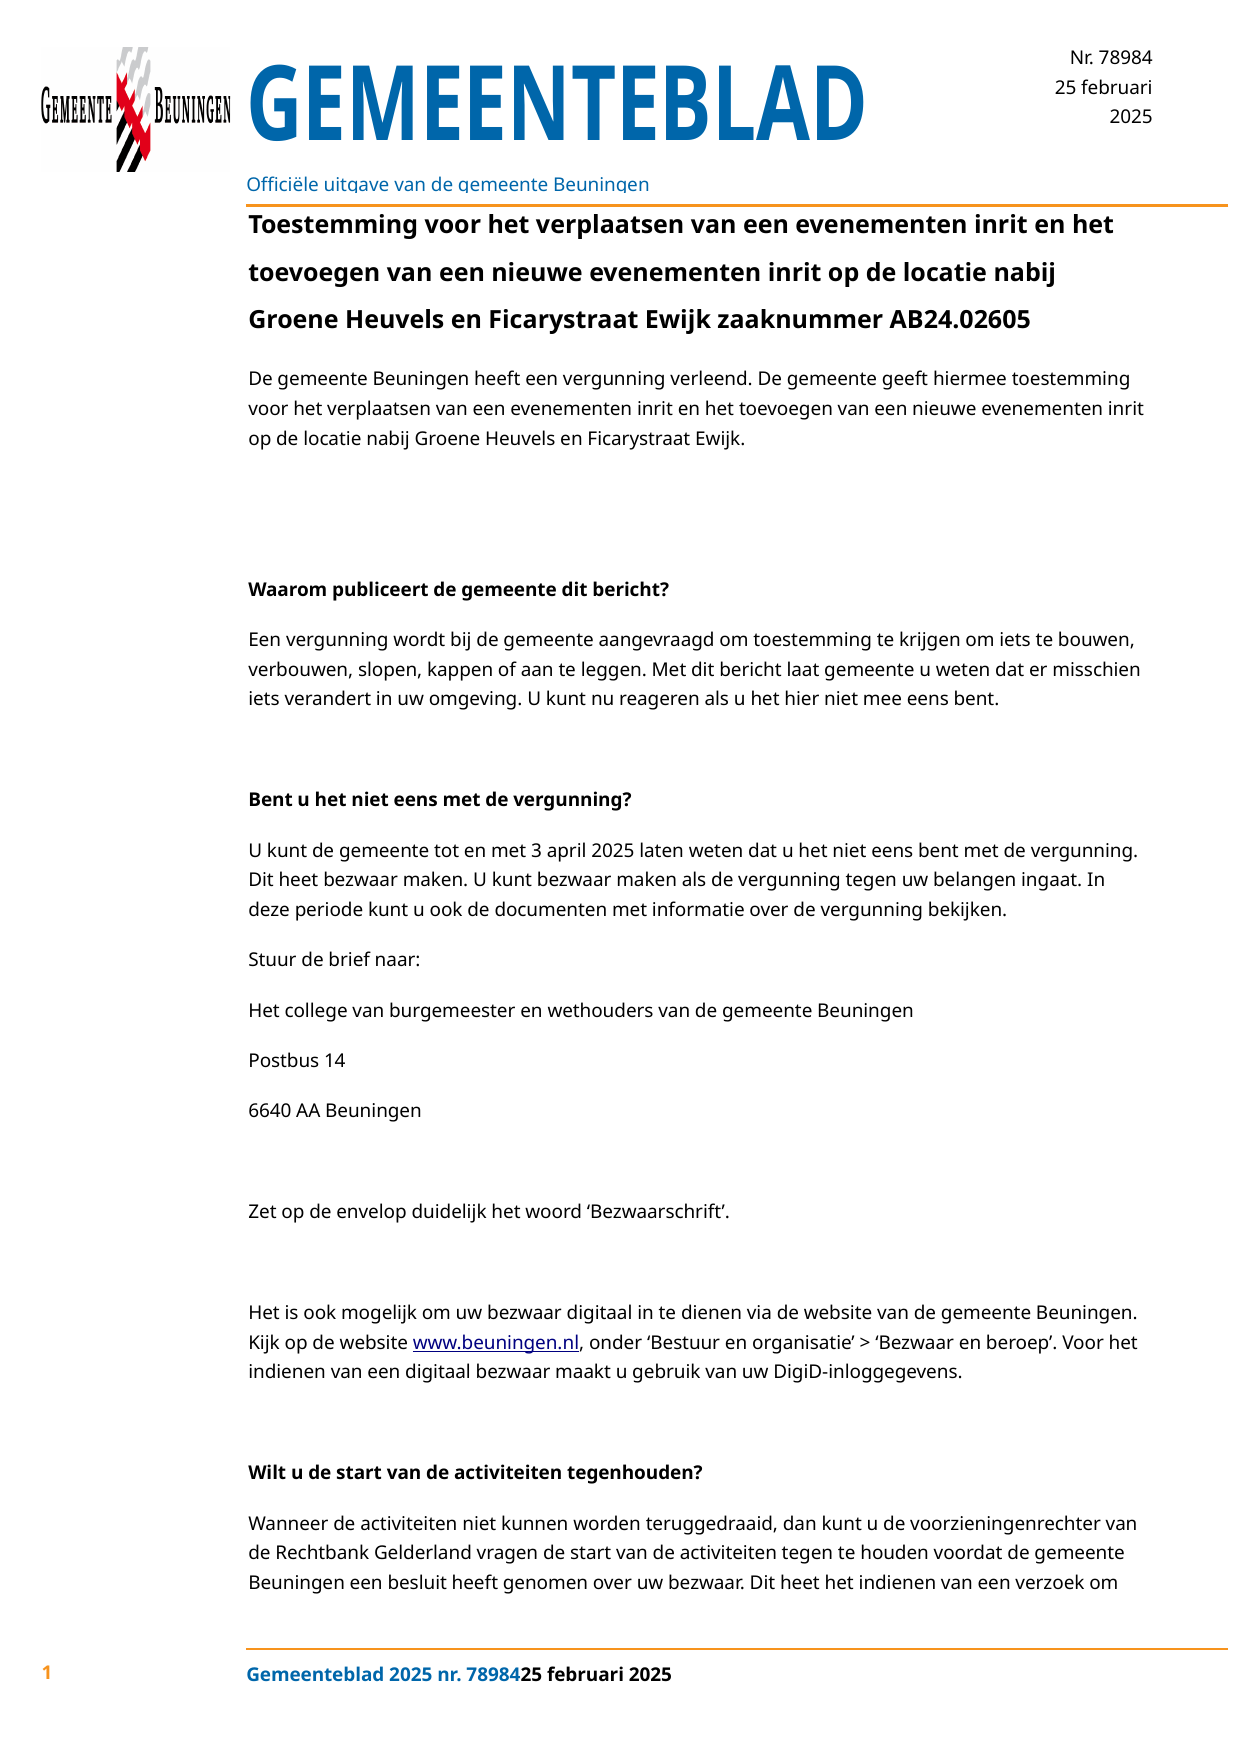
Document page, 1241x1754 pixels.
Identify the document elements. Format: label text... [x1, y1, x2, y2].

text Een vergunning wordt bij de gemeente aangevraagd om toestemming te krijgen om iets te bouwen, verbouwen, slopen, kappen of aan te leggen. Met dit bericht laat gemeente u weten dat er misschien iets verandert in uw omgeving. U kunt nu reageren als u het hier niet mee eens bent. [248, 626, 1152, 711]
text U kunt de gemeente tot en met 3 april 2025 laten weten dat u het niet eens bent met de vergunning. Dit heet bezwaar maken. U kunt bezwaar maken als de vergunning tegen uw belangen ingaat. In deze periode kunt u ook de documenten met informatie over de vergunning bekijken. [248, 837, 1152, 922]
text Postbus 14 [248, 1047, 1152, 1073]
text 6640 AA Beuningen [248, 1098, 1152, 1123]
text Waarom publiceert de gemeente dit bericht? [248, 576, 1152, 602]
text Zet op de envelop duidelijk het woord ‘Bezwaarschrift’. [248, 1198, 1152, 1224]
text Wilt u de start van de activiteiten tegenhouden? [248, 1459, 1152, 1485]
text Bent u het niet eens met de vergunning? [248, 786, 1152, 812]
text Het college van burgemeester en wethouders van de gemeente Beuningen [248, 997, 1152, 1022]
text Stuur de brief naar: [248, 946, 1152, 972]
text Wanneer de activiteiten niet kunnen worden teruggedraaid, dan kunt u de voorzieningenrechter van de Rechtbank Gelderland vragen de start van de activiteiten tegen te houden voordat de gemeente Beuningen een besluit heeft genomen over uw bezwaar. Dit heet het indienen van een verzoek om [248, 1510, 1152, 1594]
text Toestemming voor het verplaatsen van een evenementen inrit en het toevoegen van een nieuwe evenementen inrit op de locatie nabij Groene Heuvels en Ficarystraat Ewijk zaaknummer AB24.02605 [248, 207, 1152, 336]
picture [41, 47, 231, 172]
text Het is ook mogelijk om uw bezwaar digitaal in te dienen via de website van de gemeente Beuningen. Kijk op de website www.beuningen.nl, onder ‘Bestuur en organisatie’ > ‘Bezwaar en beroep’. Voor het indienen van een digitaal bezwaar maakt u gebruik van uw DigiD-inloggegevens. [248, 1299, 1152, 1384]
text De gemeente Beuningen heeft een vergunning verleend. De gemeente geeft hiermee toestemming voor het verplaatsen van een evenementen inrit en het toevoegen van een nieuwe evenementen inrit op de locatie nabij Groene Heuvels en Ficarystraat Ewijk. [248, 366, 1152, 450]
